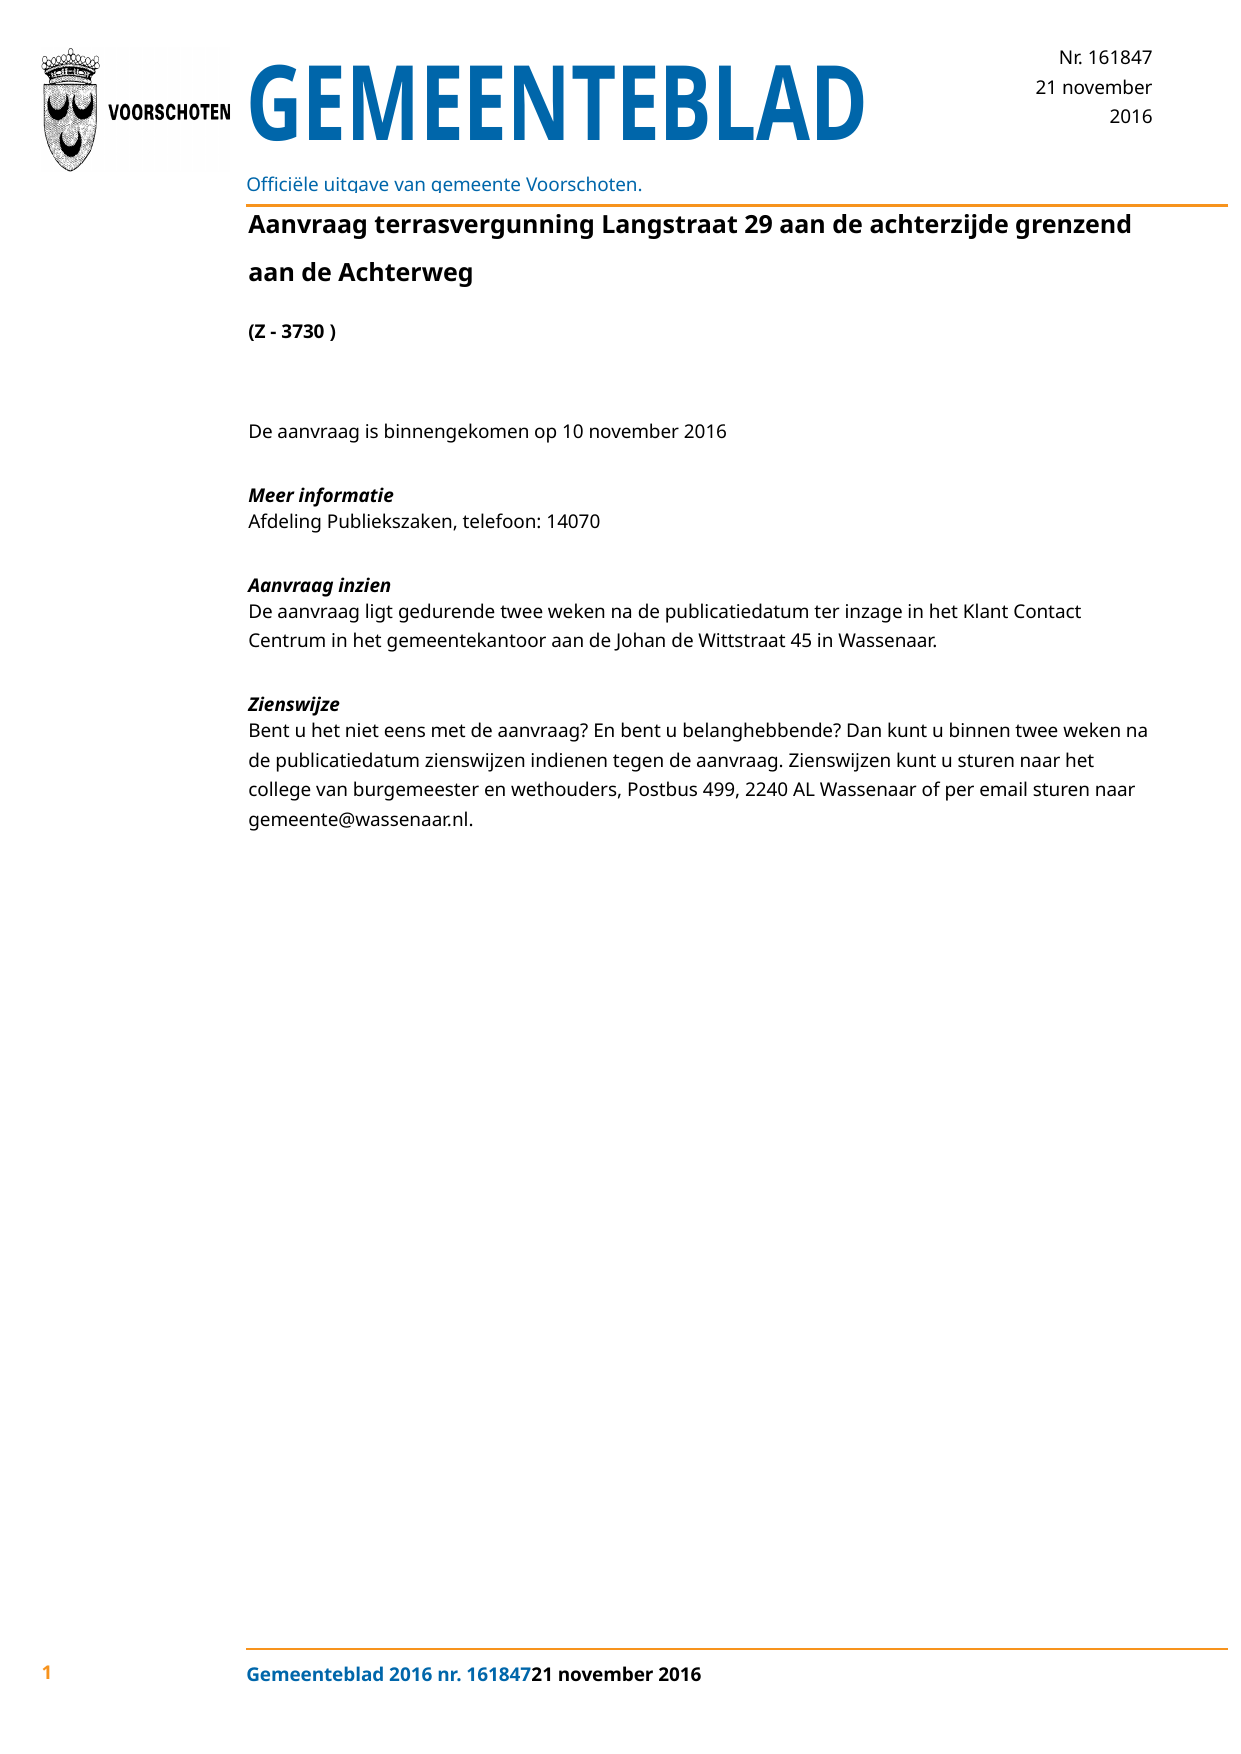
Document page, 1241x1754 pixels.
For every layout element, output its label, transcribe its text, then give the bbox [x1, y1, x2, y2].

picture [41, 47, 231, 172]
text (Z - 3730 ) [248, 318, 1152, 344]
text Bent u het niet eens met de aanvraag? En bent u belanghebbende? Dan kunt u binnen twee weken na de publicatiedatum zienswijzen indienen tegen de aanvraag. Zienswijzen kunt u sturen naar het college van burgemeester en wethouders, Postbus 499, 2240 AL Wassenaar of per email sturen naar gemeente@wassenaar.nl. [248, 717, 1152, 832]
text Aanvraag inzien [248, 572, 1152, 598]
text De aanvraag ligt gedurende twee weken na de publicatiedatum ter inzage in het Klant Contact Centrum in het gemeentekantoor aan de Johan de Wittstraat 45 in Wassenaar. [248, 598, 1152, 653]
text Zienswijze [248, 692, 1152, 717]
text Aanvraag terrasvergunning Langstraat 29 aan de achterzijde grenzend aan de Achterweg [248, 207, 1152, 288]
text De aanvraag is binnengekomen op 10 november 2016 [248, 419, 1152, 444]
text Meer informatie [248, 483, 1152, 508]
text Afdeling Publiekszaken, telefoon: 14070 [248, 508, 1152, 534]
